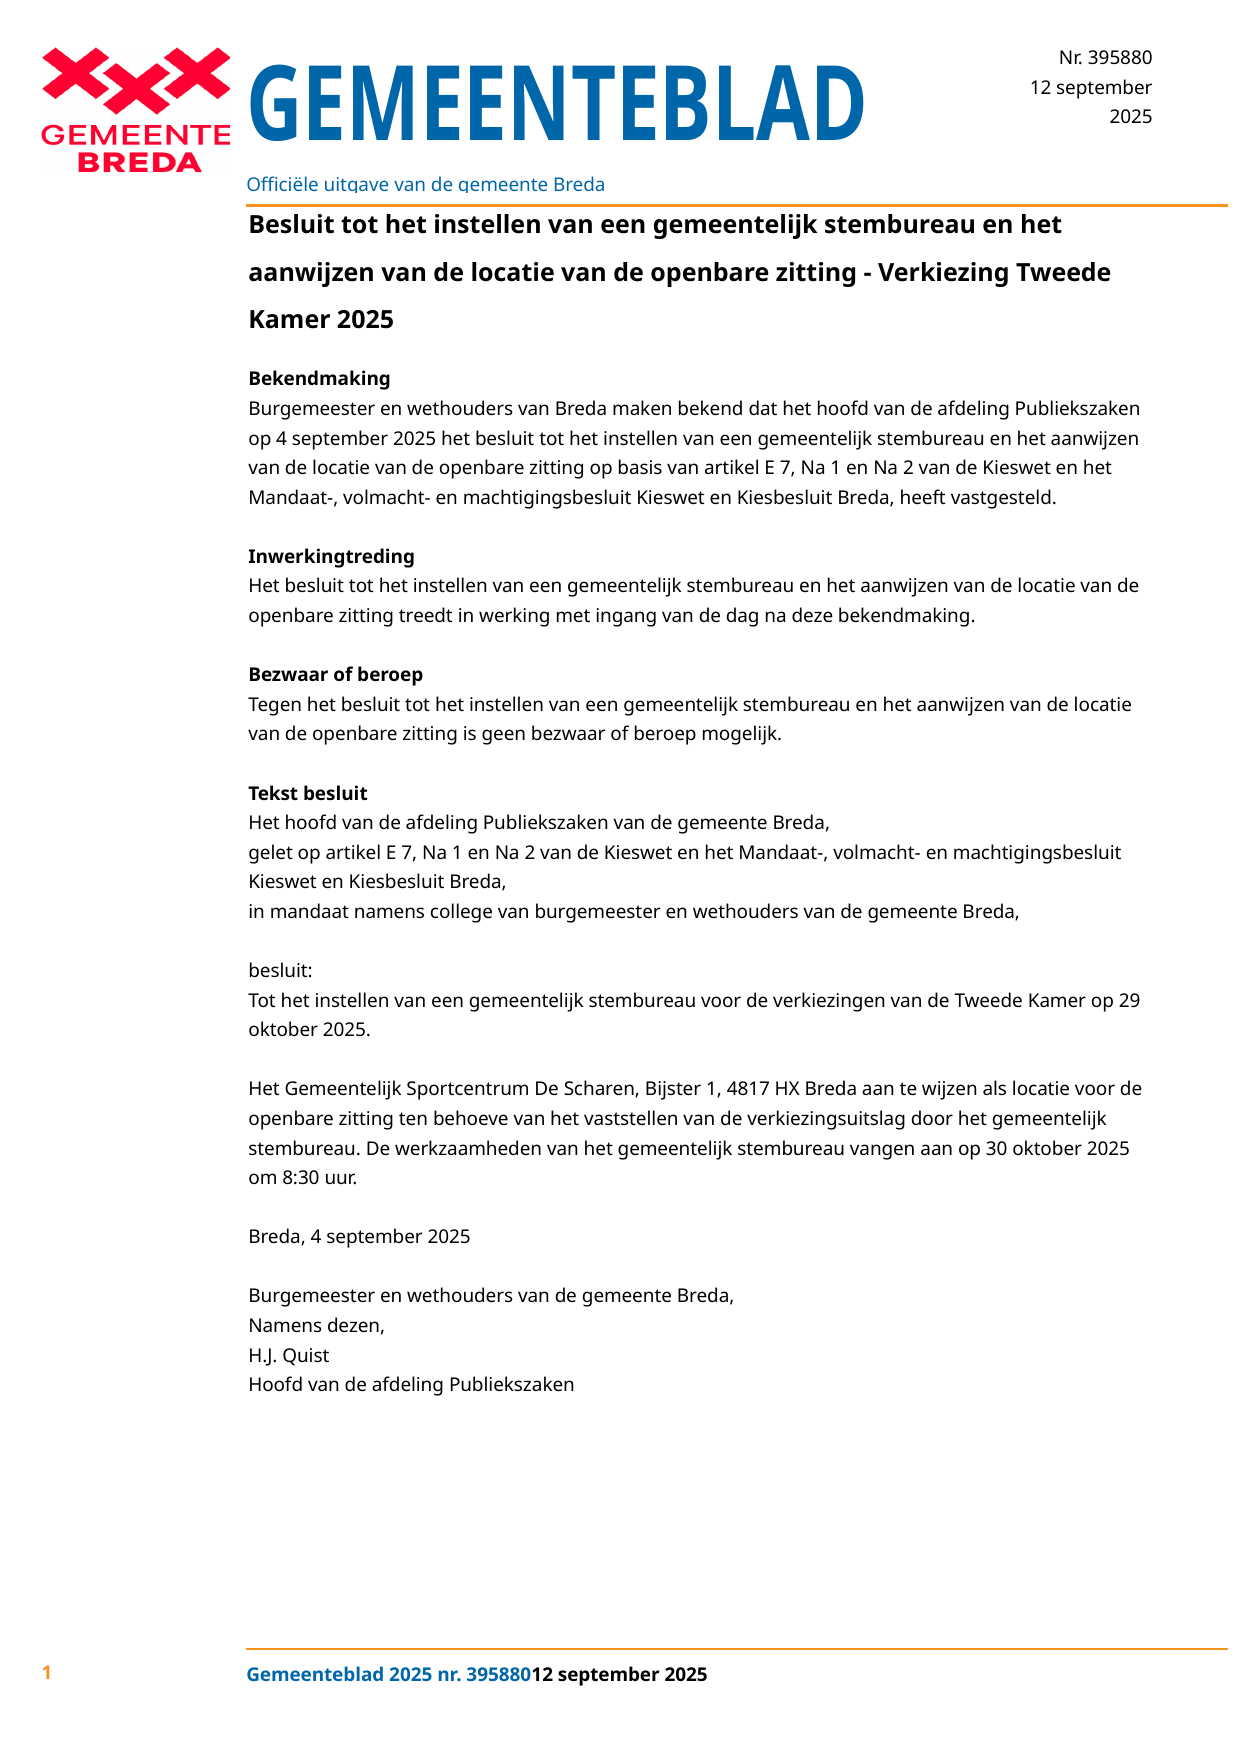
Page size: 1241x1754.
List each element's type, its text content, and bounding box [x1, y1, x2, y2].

picture [41, 47, 231, 172]
text Het Gemeentelijk Sportcentrum De Scharen, Bijster 1, 4817 HX Breda aan te wijzen als locatie voor de openbare zitting ten behoeve van het vaststellen van de verkiezingsuitslag door het gemeentelijk stembureau. De werkzaamheden van het gemeentelijk stembureau vangen aan op 30 oktober 2025 om 8:30 uur. [248, 1076, 1152, 1190]
text Burgemeester en wethouders van Breda maken bekend dat het hoofd van de afdeling Publiekszaken op 4 september 2025 het besluit tot het instellen van een gemeentelijk stembureau en het aanwijzen van de locatie van de openbare zitting op basis van artikel E 7, Na 1 en Na 2 van de Kieswet en het Mandaat-, volmacht- en machtigingsbesluit Kieswet en Kiesbesluit Breda, heeft vastgesteld. [248, 395, 1152, 509]
text Bezwaar of beroep [248, 661, 1152, 687]
text Tegen het besluit tot het instellen van een gemeentelijk stembureau en het aanwijzen van de locatie van de openbare zitting is geen bezwaar of beroep mogelijk. [248, 691, 1152, 746]
text Tot het instellen van een gemeentelijk stembureau voor de verkiezingen van de Tweede Kamer op 29 oktober 2025. [248, 987, 1152, 1042]
text Burgemeester en wethouders van de gemeente Breda, [248, 1283, 1152, 1308]
text Hoofd van de afdeling Publiekszaken [248, 1371, 1152, 1397]
text Het hoofd van de afdeling Publiekszaken van de gemeente Breda, [248, 809, 1152, 835]
text Bekendmaking [248, 366, 1152, 391]
text Het besluit tot het instellen van een gemeentelijk stembureau en het aanwijzen van de locatie van de openbare zitting treedt in werking met ingang van de dag na deze bekendmaking. [248, 573, 1152, 628]
text Tekst besluit [248, 780, 1152, 805]
text H.J. Quist [248, 1342, 1152, 1367]
text Namens dezen, [248, 1312, 1152, 1338]
text besluit: [248, 957, 1152, 983]
text Breda, 4 september 2025 [248, 1223, 1152, 1249]
text Inwerkingtreding [248, 543, 1152, 569]
text in mandaat namens college van burgemeester en wethouders van de gemeente Breda, [248, 898, 1152, 924]
text gelet op artikel E 7, Na 1 en Na 2 van de Kieswet en het Mandaat-, volmacht- en machtigingsbesluit Kieswet en Kiesbesluit Breda, [248, 839, 1152, 894]
text Besluit tot het instellen van een gemeentelijk stembureau en het aanwijzen van de locatie van de openbare zitting - Verkiezing Tweede Kamer 2025 [248, 207, 1152, 336]
